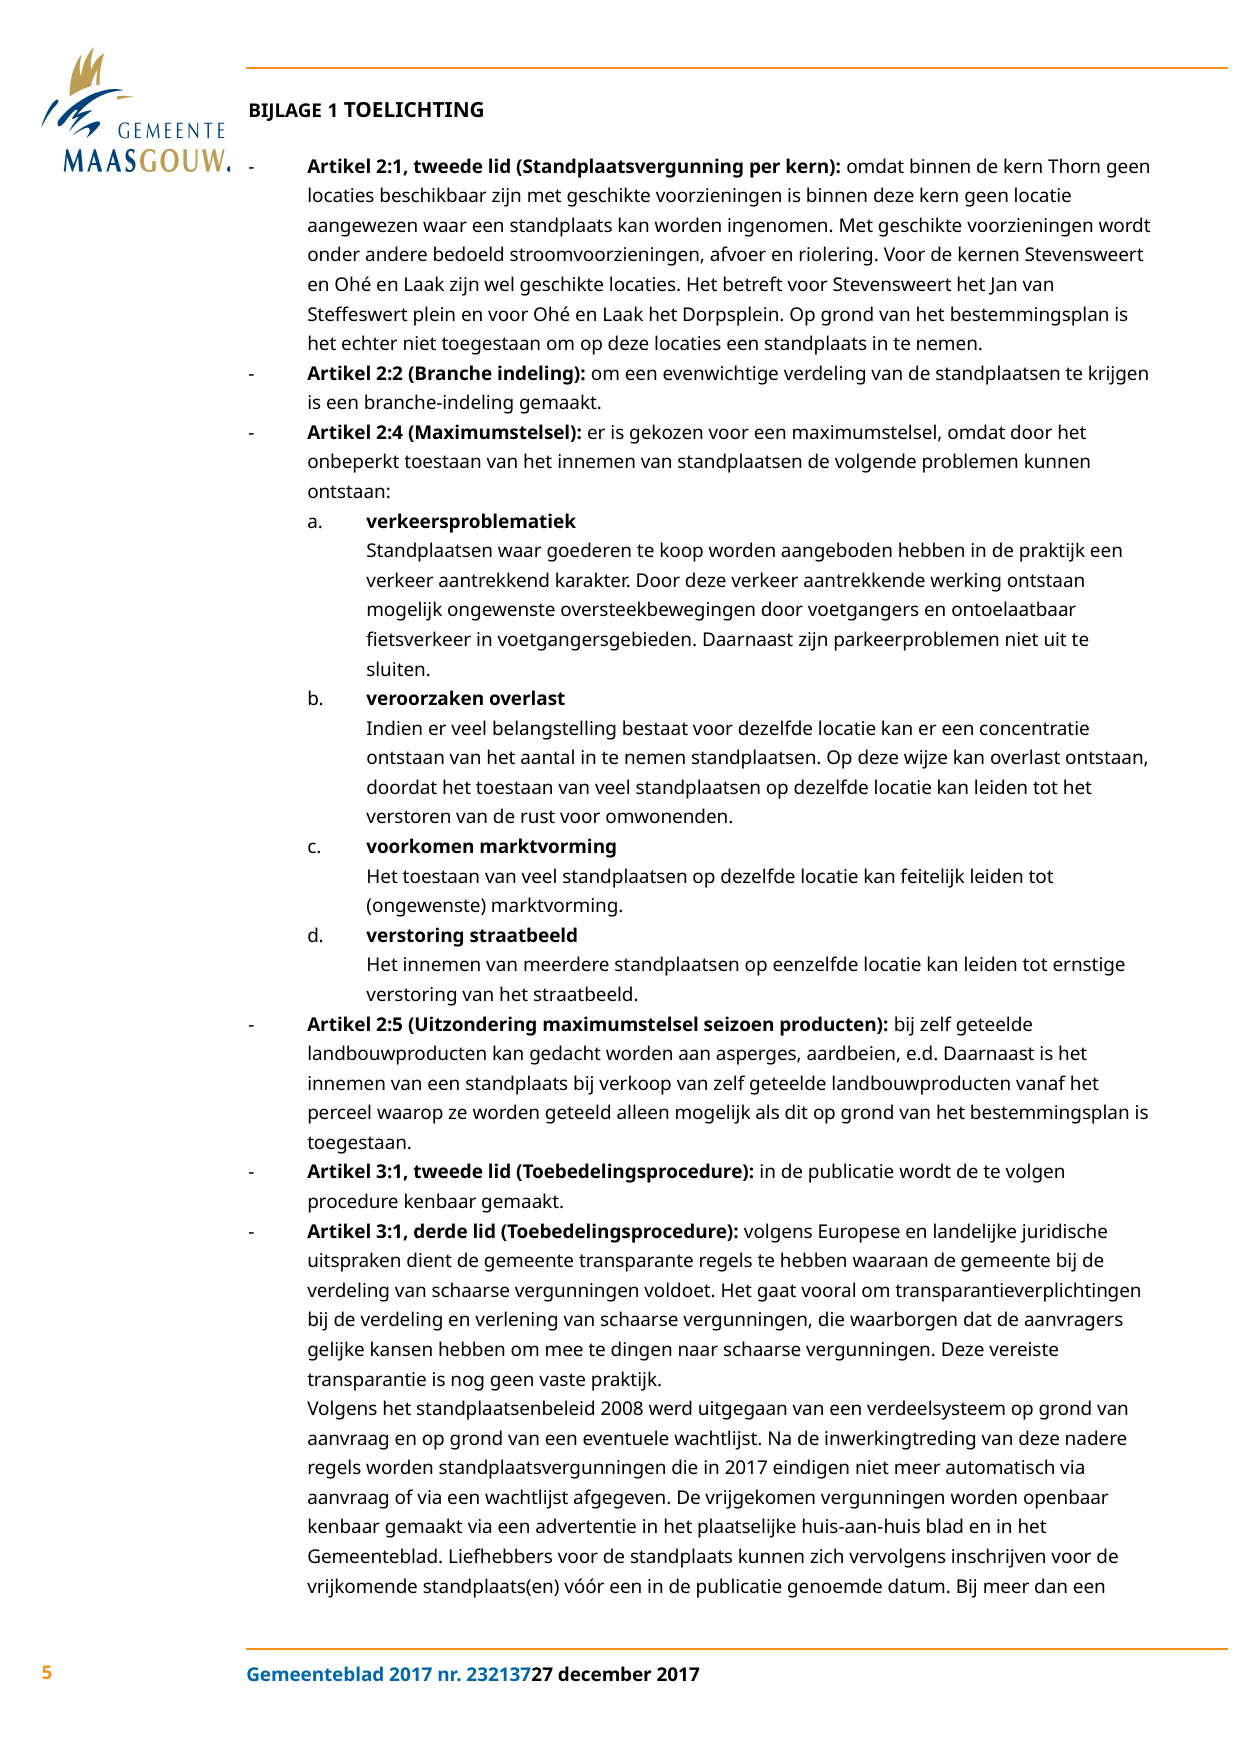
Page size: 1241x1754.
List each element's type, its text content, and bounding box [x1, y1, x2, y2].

picture [41, 47, 231, 172]
list Indien er veel belangstelling bestaat voor dezelfde locatie kan er een concentratie ontstaan van het aantal in te nemen standplaatsen. Op deze wijze kan overlast ontstaan, doordat het toestaan van veel standplaatsen op dezelfde locatie kan leiden tot het verstoren van de rust voor omwonenden. [307, 715, 1152, 829]
list voorkomen marktvorming [307, 833, 1152, 859]
text BIJLAGE 1 TOELICHTING [248, 95, 1152, 123]
list Artikel 3:1, derde lid (Toebedelingsprocedure): volgens Europese en landelijke juridische uitspraken dient de gemeente transparante regels te hebben waaraan de gemeente bij de verdeling van schaarse vergunningen voldoet. Het gaat vooral om transparantieverplichtingen bij de verdeling en verlening van schaarse vergunningen, die waarborgen dat de aanvragers gelijke kansen hebben om mee te dingen naar schaarse vergunningen. Deze vereiste transparantie is nog geen vaste praktijk. [248, 1218, 1152, 1392]
list Artikel 2:2 (Branche indeling): om een evenwichtige verdeling van de standplaatsen te krijgen is een branche-indeling gemaakt. [248, 360, 1152, 415]
list verstoring straatbeeld [307, 922, 1152, 948]
list Het toestaan van veel standplaatsen op dezelfde locatie kan feitelijk leiden tot (ongewenste) marktvorming. [307, 863, 1152, 918]
list Artikel 2:5 (Uitzondering maximumstelsel seizoen producten): bij zelf geteelde landbouwproducten kan gedacht worden aan asperges, aardbeien, e.d. Daarnaast is het innemen van een standplaats bij verkoop van zelf geteelde landbouwproducten vanaf het perceel waarop ze worden geteeld alleen mogelijk als dit op grond van het bestemmingsplan is toegestaan. [248, 1011, 1152, 1155]
list Artikel 2:4 (Maximumstelsel): er is gekozen voor een maximumstelsel, omdat door het onbeperkt toestaan van het innemen van standplaatsen de volgende problemen kunnen ontstaan: [248, 419, 1152, 504]
list veroorzaken overlast [307, 685, 1152, 711]
list Standplaatsen waar goederen te koop worden aangeboden hebben in de praktijk een verkeer aantrekkend karakter. Door deze verkeer aantrekkende werking ontstaan mogelijk ongewenste oversteekbewegingen door voetgangers en ontoelaatbaar fietsverkeer in voetgangersgebieden. Daarnaast zijn parkeerproblemen niet uit te sluiten. [307, 537, 1152, 682]
list Artikel 3:1, tweede lid (Toebedelingsprocedure): in de publicatie wordt de te volgen procedure kenbaar gemaakt. [248, 1159, 1152, 1214]
list Volgens het standplaatsenbeleid 2008 werd uitgegaan van een verdeelsysteem op grond van aanvraag en op grond van een eventuele wachtlijst. Na de inwerkingtreding van deze nadere regels worden standplaatsvergunningen die in 2017 eindigen niet meer automatisch via aanvraag of via een wachtlijst afgegeven. De vrijgekomen vergunningen worden openbaar kenbaar gemaakt via een advertentie in het plaatselijke huis-aan-huis blad en in het Gemeenteblad. Liefhebbers voor de standplaats kunnen zich vervolgens inschrijven voor de vrijkomende standplaats(en) vóór een in de publicatie genoemde datum. Bij meer dan een [248, 1395, 1152, 1599]
list Artikel 2:1, tweede lid (Standplaatsvergunning per kern): omdat binnen de kern Thorn geen locaties beschikbaar zijn met geschikte voorzieningen is binnen deze kern geen locatie aangewezen waar een standplaats kan worden ingenomen. Met geschikte voorzieningen wordt onder andere bedoeld stroomvoorzieningen, afvoer en riolering. Voor de kernen Stevensweert en Ohé en Laak zijn wel geschikte locaties. Het betreft voor Stevensweert het Jan van Steffeswert plein en voor Ohé en Laak het Dorpsplein. Op grond van het bestemmingsplan is het echter niet toegestaan om op deze locaties een standplaats in te nemen. [248, 153, 1152, 356]
list Het innemen van meerdere standplaatsen op eenzelfde locatie kan leiden tot ernstige verstoring van het straatbeeld. [307, 952, 1152, 1007]
list verkeersproblematiek [307, 508, 1152, 534]
